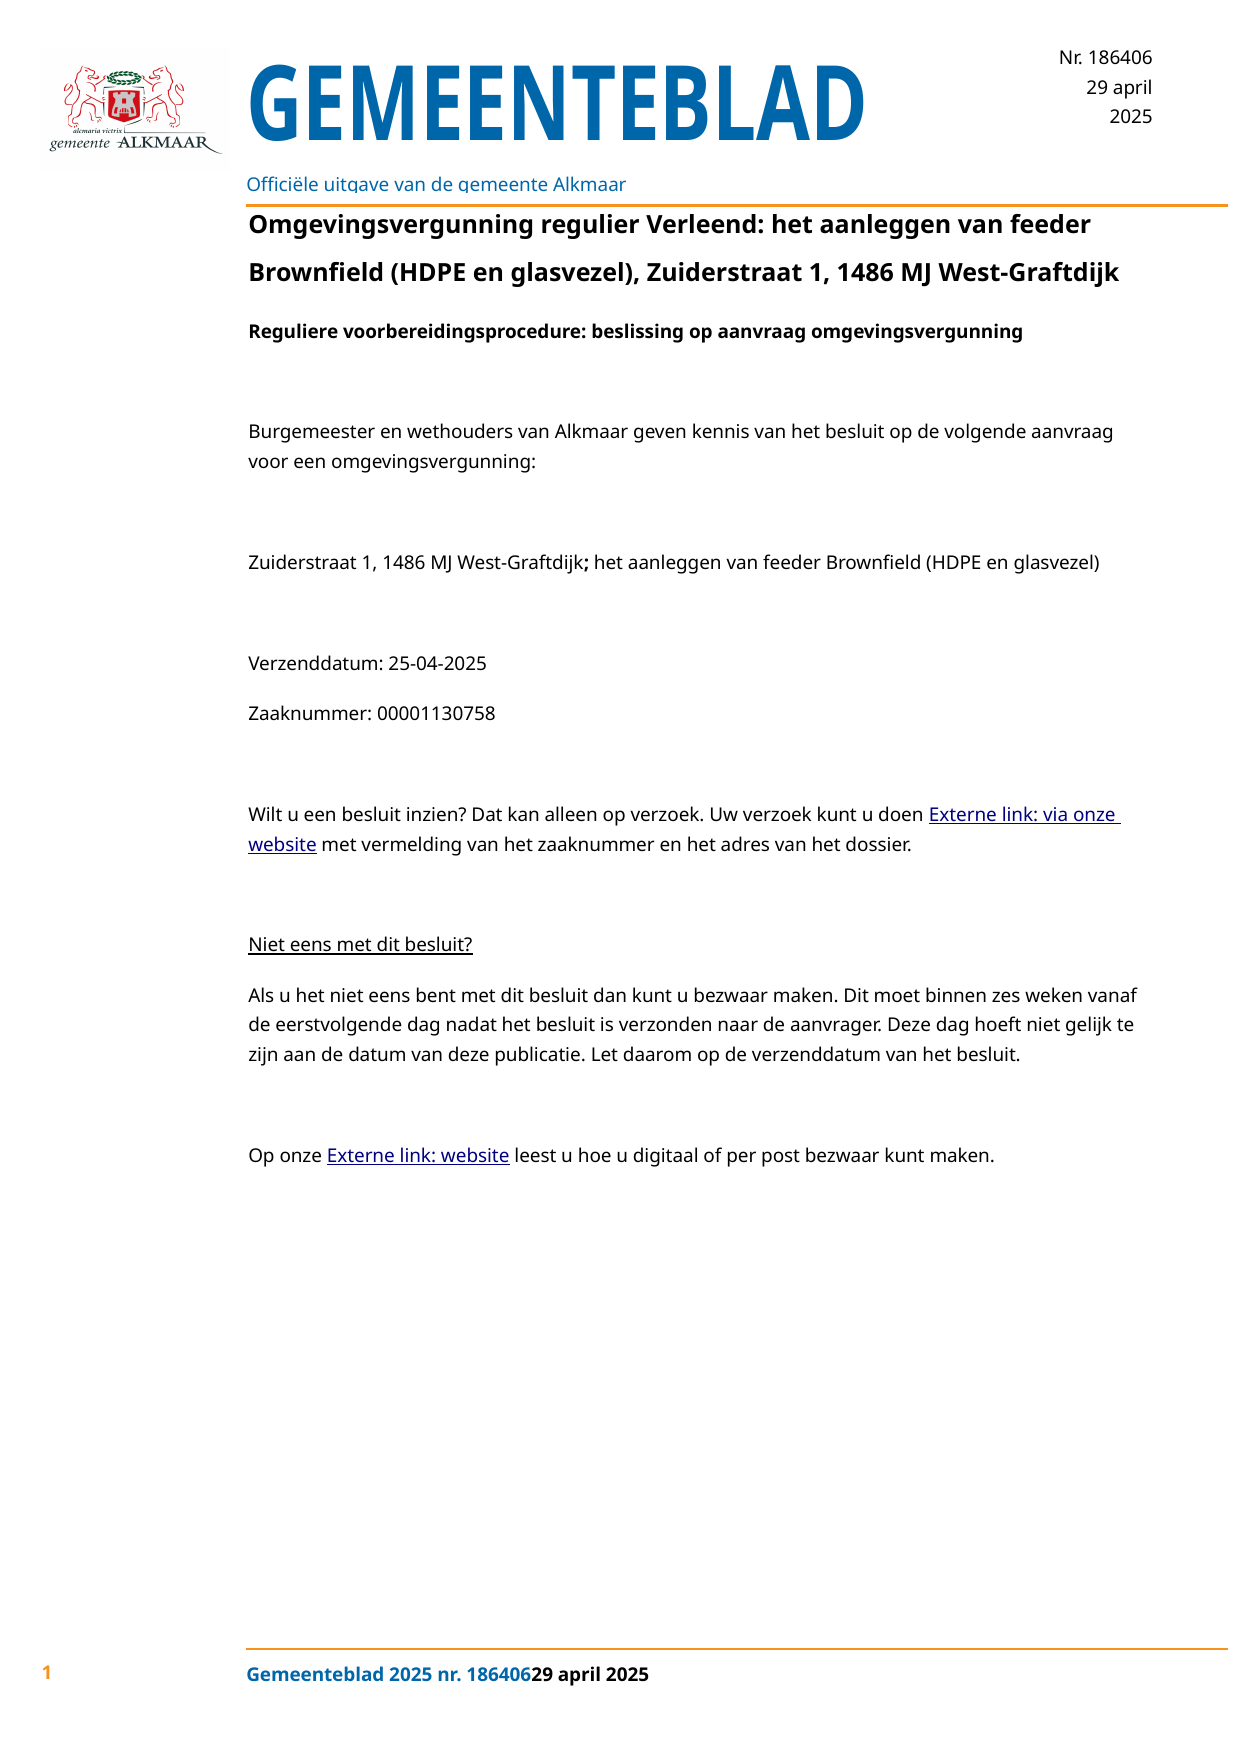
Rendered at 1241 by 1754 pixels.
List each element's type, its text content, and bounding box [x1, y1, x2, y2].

text Zaaknummer: 00001130758 [248, 700, 1152, 726]
text Wilt u een besluit inzien? Dat kan alleen op verzoek. Uw verzoek kunt u doen Externe link: via onze website met vermelding van het zaaknummer en het adres van het dossier. [248, 801, 1152, 857]
text Burgemeester en wethouders van Alkmaar geven kennis van het besluit op de volgende aanvraag voor een omgevingsvergunning: [248, 419, 1152, 474]
text Zuiderstraat 1, 1486 MJ West-Graftdijk; het aanleggen van feeder Brownfield (HDPE en glasvezel) [248, 549, 1152, 575]
text Als u het niet eens bent met dit besluit dan kunt u bezwaar maken. Dit moet binnen zes weken vanaf de eerstvolgende dag nadat het besluit is verzonden naar de aanvrager. Deze dag hoeft niet gelijk te zijn aan de datum van deze publicatie. Let daarom op de verzenddatum van het besluit. [248, 982, 1152, 1067]
text Omgevingsvergunning regulier Verleend: het aanleggen van feeder Brownfield (HDPE en glasvezel), Zuiderstraat 1, 1486 MJ West-Graftdijk [248, 207, 1152, 288]
picture [41, 47, 231, 172]
text Verzenddatum: 25-04-2025 [248, 650, 1152, 676]
text Reguliere voorbereidingsprocedure: beslissing op aanvraag omgevingsvergunning [248, 318, 1152, 344]
text Op onze Externe link: website leest u hoe u digitaal of per post bezwaar kunt maken. [248, 1142, 1152, 1168]
text Niet eens met dit besluit? [248, 932, 1152, 957]
